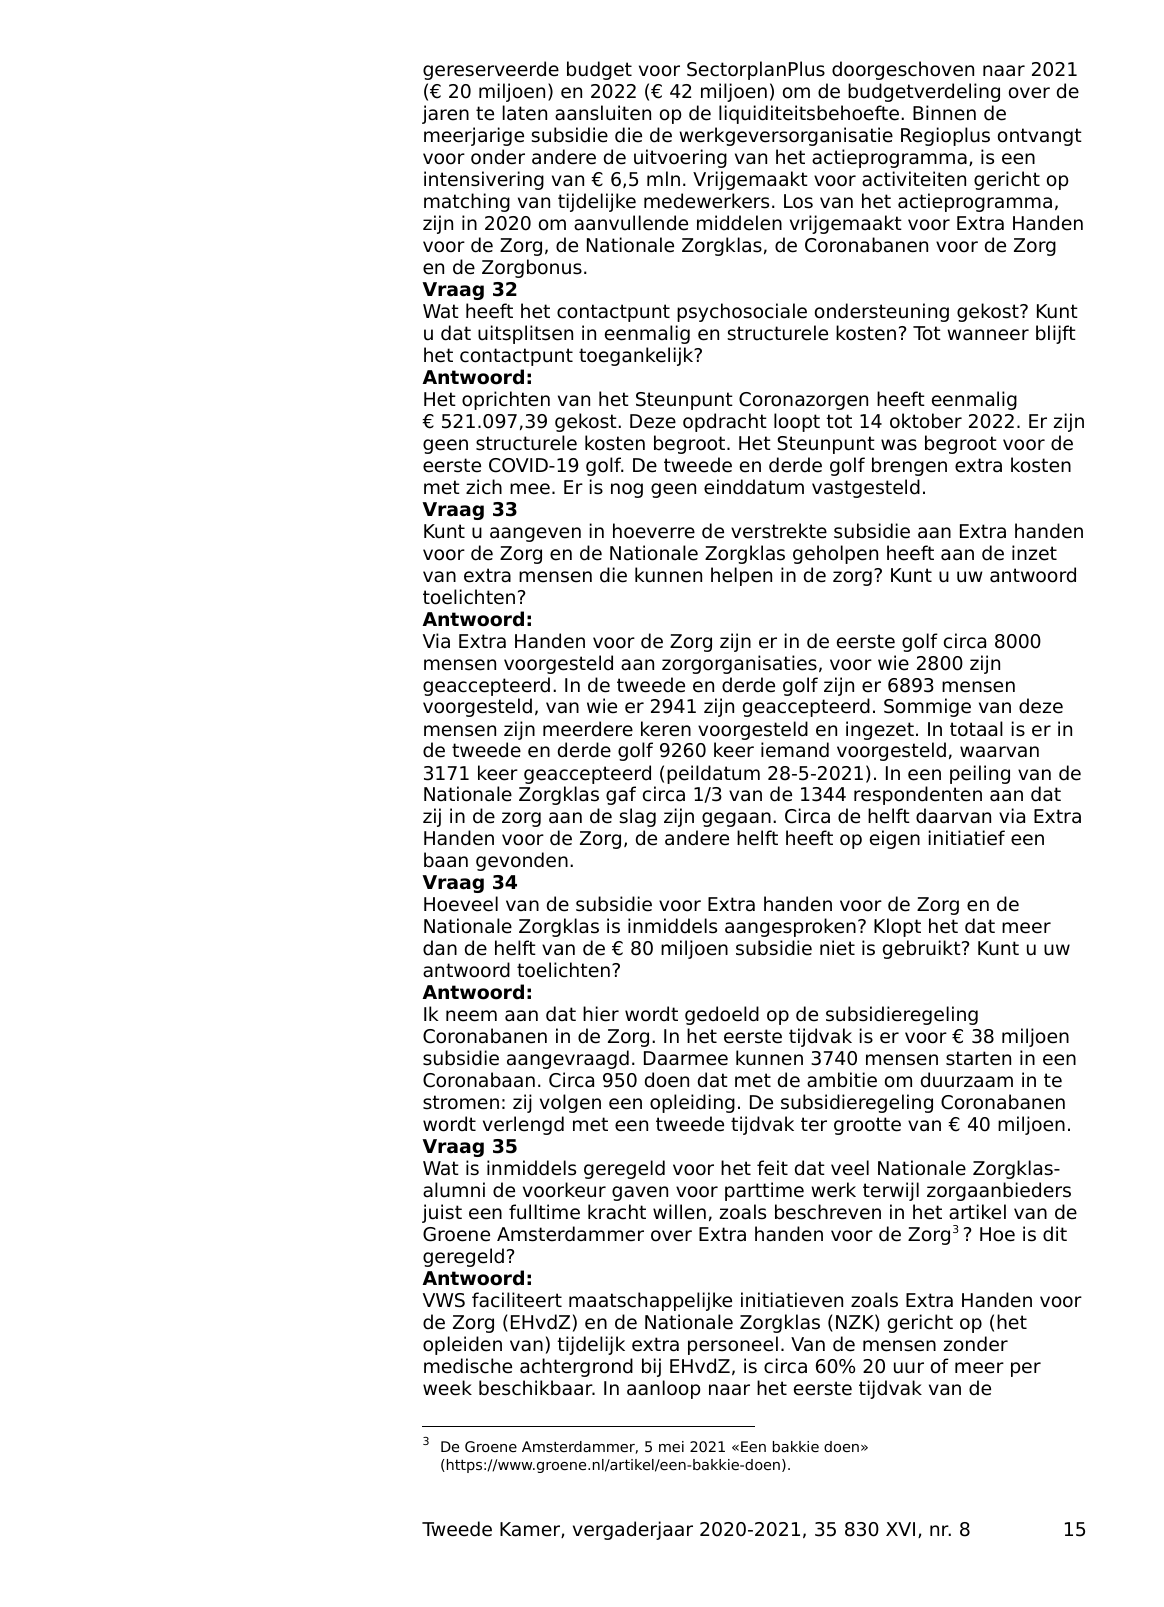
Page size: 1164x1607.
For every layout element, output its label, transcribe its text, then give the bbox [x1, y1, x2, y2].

text Vraag 34 [422, 872, 1087, 894]
text gereserveerde budget voor SectorplanPlus doorgeschoven naar 2021 (€ 20 miljoen) en 2022 (€ 42 miljoen) om de budgetverdeling over de jaren te laten aansluiten op de liquiditeitsbehoefte. Binnen de meerjarige subsidie die de werkgeversorganisatie Regioplus ontvangt voor onder andere de uitvoering van het actieprogramma, is een intensivering van € 6,5 mln. Vrijgemaakt voor activiteiten gericht op matching van tijdelijke medewerkers. Los van het actieprogramma, zijn in 2020 om aanvullende middelen vrijgemaakt voor Extra Handen voor de Zorg, de Nationale Zorgklas, de Coronabanen voor de Zorg en de Zorgbonus. [422, 59, 1087, 279]
text Wat is inmiddels geregeld voor het feit dat veel Nationale Zorgklas-alumni de voorkeur gaven voor parttime werk terwijl zorgaanbieders juist een fulltime kracht willen, zoals beschreven in het artikel van de Groene Amsterdammer over Extra handen voor de Zorg? Hoe is dit geregeld? [422, 1158, 1087, 1268]
text Via Extra Handen voor de Zorg zijn er in de eerste golf circa 8000 mensen voorgesteld aan zorgorganisaties, voor wie 2800 zijn geaccepteerd. In de tweede en derde golf zijn er 6893 mensen voorgesteld, van wie er 2941 zijn geaccepteerd. Sommige van deze mensen zijn meerdere keren voorgesteld en ingezet. In totaal is er in de tweede en derde golf 9260 keer iemand voorgesteld, waarvan 3171 keer geaccepteerd (peildatum 28-5-2021). In een peiling van de Nationale Zorgklas gaf circa 1/3 van de 1344 respondenten aan dat zij in de zorg aan de slag zijn gegaan. Circa de helft daarvan via Extra Handen voor de Zorg, de andere helft heeft op eigen initiatief een baan gevonden. [422, 631, 1087, 872]
text Ik neem aan dat hier wordt gedoeld op de subsidieregeling Coronabanen in de Zorg. In het eerste tijdvak is er voor € 38 miljoen subsidie aangevraagd. Daarmee kunnen 3740 mensen starten in een Coronabaan. Circa 950 doen dat met de ambitie om duurzaam in te stromen: zij volgen een opleiding. De subsidieregeling Coronabanen wordt verlengd met een tweede tijdvak ter grootte van € 40 miljoen. [422, 1004, 1087, 1136]
text VWS faciliteert maatschappelijke initiatieven zoals Extra Handen voor de Zorg (EHvdZ) en de Nationale Zorgklas (NZK) gericht op (het opleiden van) tijdelijk extra personeel. Van de mensen zonder medische achtergrond bij EHvdZ, is circa 60% 20 uur of meer per week beschikbaar. In aanloop naar het eerste tijdvak van de [422, 1290, 1087, 1400]
text Vraag 35 [422, 1136, 1087, 1158]
text Wat heeft het contactpunt psychosociale ondersteuning gekost? Kunt u dat uitsplitsen in eenmalig en structurele kosten? Tot wanneer blijft het contactpunt toegankelijk? [422, 301, 1087, 367]
text Vraag 33 [422, 499, 1087, 521]
text Hoeveel van de subsidie voor Extra handen voor de Zorg en de Nationale Zorgklas is inmiddels aangesproken? Klopt het dat meer dan de helft van de € 80 miljoen subsidie niet is gebruikt? Kunt u uw antwoord toelichten? [422, 894, 1087, 982]
text Antwoord: [422, 982, 1087, 1004]
text Vraag 32 [422, 279, 1087, 301]
text De Groene Amsterdammer, 5 mei 2021 «Een bakkie doen» (https://www.groene.nl/artikel/een-bakkie-doen). [422, 1435, 1087, 1474]
text Het oprichten van het Steunpunt Coronazorgen heeft eenmalig € 521.097,39 gekost. Deze opdracht loopt tot 14 oktober 2022. Er zijn geen structurele kosten begroot. Het Steunpunt was begroot voor de eerste COVID-19 golf. De tweede en derde golf brengen extra kosten met zich mee. Er is nog geen einddatum vastgesteld. [422, 389, 1087, 499]
text Antwoord: [422, 367, 1087, 389]
text Kunt u aangeven in hoeverre de verstrekte subsidie aan Extra handen voor de Zorg en de Nationale Zorgklas geholpen heeft aan de inzet van extra mensen die kunnen helpen in de zorg? Kunt u uw antwoord toelichten? [422, 521, 1087, 608]
text Antwoord: [422, 1268, 1087, 1290]
text Antwoord: [422, 608, 1087, 631]
